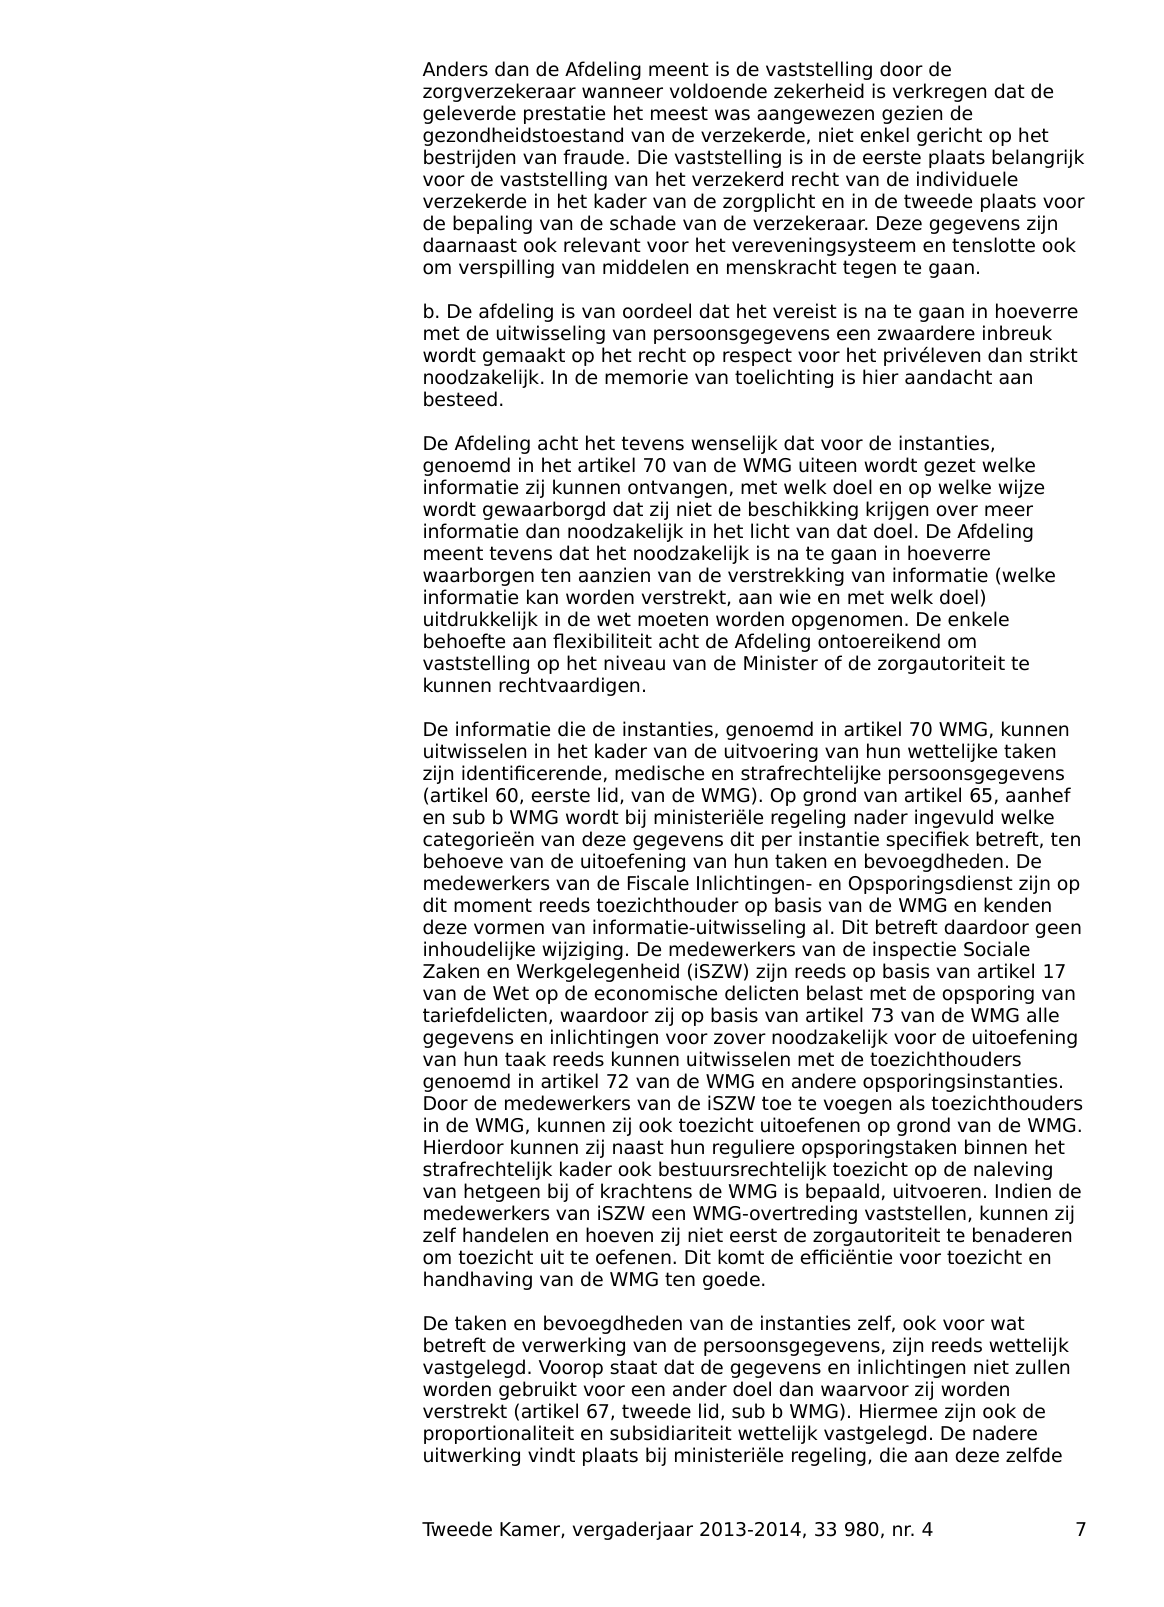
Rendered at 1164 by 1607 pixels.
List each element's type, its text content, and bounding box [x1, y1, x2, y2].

text De informatie die de instanties, genoemd in artikel 70 WMG, kunnen uitwisselen in het kader van de uitvoering van hun wettelijke taken zijn identificerende, medische en strafrechtelijke persoonsgegevens (artikel 60, eerste lid, van de WMG). Op grond van artikel 65, aanhef en sub b WMG wordt bij ministeriële regeling nader ingevuld welke categorieën van deze gegevens dit per instantie specifiek betreft, ten behoeve van de uitoefening van hun taken en bevoegdheden. De medewerkers van de Fiscale Inlichtingen- en Opsporingsdienst zijn op dit moment reeds toezichthouder op basis van de WMG en kenden deze vormen van informatie-uitwisseling al. Dit betreft daardoor geen inhoudelijke wijziging. De medewerkers van de inspectie Sociale Zaken en Werkgelegenheid (iSZW) zijn reeds op basis van artikel 17 van de Wet op de economische delicten belast met de opsporing van tariefdelicten, waardoor zij op basis van artikel 73 van de WMG alle gegevens en inlichtingen voor zover noodzakelijk voor de uitoefening van hun taak reeds kunnen uitwisselen met de toezichthouders genoemd in artikel 72 van de WMG en andere opsporingsinstanties. Door de medewerkers van de iSZW toe te voegen als toezichthouders in de WMG, kunnen zij ook toezicht uitoefenen op grond van de WMG. Hierdoor kunnen zij naast hun reguliere opsporingstaken binnen het strafrechtelijk kader ook bestuursrechtelijk toezicht op de naleving van hetgeen bij of krachtens de WMG is bepaald, uitvoeren. Indien de medewerkers van iSZW een WMG-overtreding vaststellen, kunnen zij zelf handelen en hoeven zij niet eerst de zorgautoriteit te benaderen om toezicht uit te oefenen. Dit komt de efficiëntie voor toezicht en handhaving van de WMG ten goede. [422, 719, 1087, 1291]
text De Afdeling acht het tevens wenselijk dat voor de instanties, genoemd in het artikel 70 van de WMG uiteen wordt gezet welke informatie zij kunnen ontvangen, met welk doel en op welke wijze wordt gewaarborgd dat zij niet de beschikking krijgen over meer informatie dan noodzakelijk in het licht van dat doel. De Afdeling meent tevens dat het noodzakelijk is na te gaan in hoeverre waarborgen ten aanzien van de verstrekking van informatie (welke informatie kan worden verstrekt, aan wie en met welk doel) uitdrukkelijk in de wet moeten worden opgenomen. De enkele behoefte aan flexibiliteit acht de Afdeling ontoereikend om vaststelling op het niveau van de Minister of de zorgautoriteit te kunnen rechtvaardigen. [422, 433, 1087, 697]
text Anders dan de Afdeling meent is de vaststelling door de zorgverzekeraar wanneer voldoende zekerheid is verkregen dat de geleverde prestatie het meest was aangewezen gezien de gezondheidstoestand van de verzekerde, niet enkel gericht op het bestrijden van fraude. Die vaststelling is in de eerste plaats belangrijk voor de vaststelling van het verzekerd recht van de individuele verzekerde in het kader van de zorgplicht en in de tweede plaats voor de bepaling van de schade van de verzekeraar. Deze gegevens zijn daarnaast ook relevant voor het vereveningsysteem en tenslotte ook om verspilling van middelen en menskracht tegen te gaan. [422, 59, 1087, 279]
text b. De afdeling is van oordeel dat het vereist is na te gaan in hoeverre met de uitwisseling van persoonsgegevens een zwaardere inbreuk wordt gemaakt op het recht op respect voor het privéleven dan strikt noodzakelijk. In de memorie van toelichting is hier aandacht aan besteed. [422, 301, 1087, 411]
text De taken en bevoegdheden van de instanties zelf, ook voor wat betreft de verwerking van de persoonsgegevens, zijn reeds wettelijk vastgelegd. Voorop staat dat de gegevens en inlichtingen niet zullen worden gebruikt voor een ander doel dan waarvoor zij worden verstrekt (artikel 67, tweede lid, sub b WMG). Hiermee zijn ook de proportionaliteit en subsidiariteit wettelijk vastgelegd. De nadere uitwerking vindt plaats bij ministeriële regeling, die aan deze zelfde [422, 1313, 1087, 1467]
